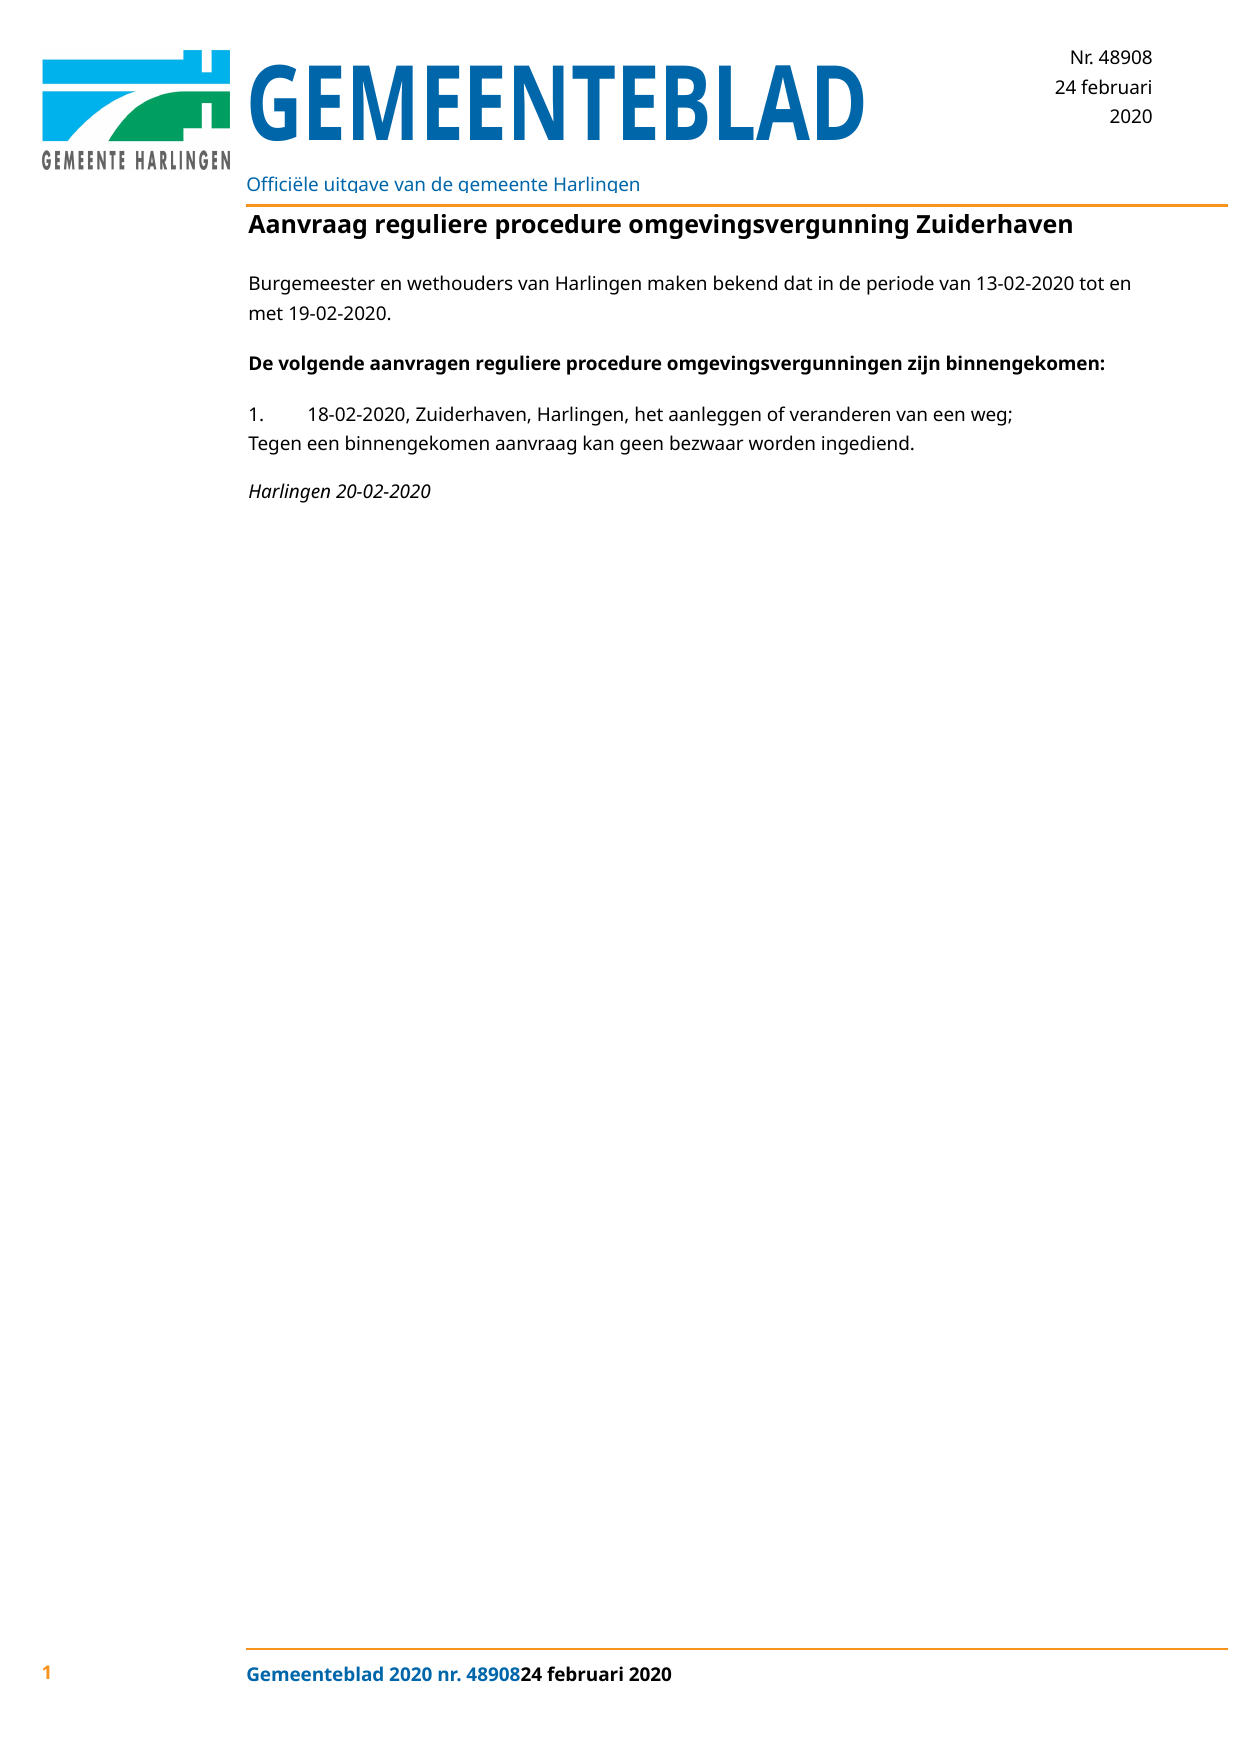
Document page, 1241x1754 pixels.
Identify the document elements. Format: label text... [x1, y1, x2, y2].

text De volgende aanvragen reguliere procedure omgevingsvergunningen zijn binnengekomen: [248, 350, 1152, 376]
text Aanvraag reguliere procedure omgevingsvergunning Zuiderhaven [248, 207, 1152, 241]
text Tegen een binnengekomen aanvraag kan geen bezwaar worden ingediend. [248, 430, 1152, 456]
text Burgemeester en wethouders van Harlingen maken bekend dat in de periode van 13-02-2020 tot en met 19-02-2020. [248, 270, 1152, 326]
picture [41, 47, 231, 172]
list 18-02-2020, Zuiderhaven, Harlingen, het aanleggen of veranderen van een weg; [248, 401, 1152, 426]
text Harlingen 20-02-2020 [248, 478, 1152, 504]
